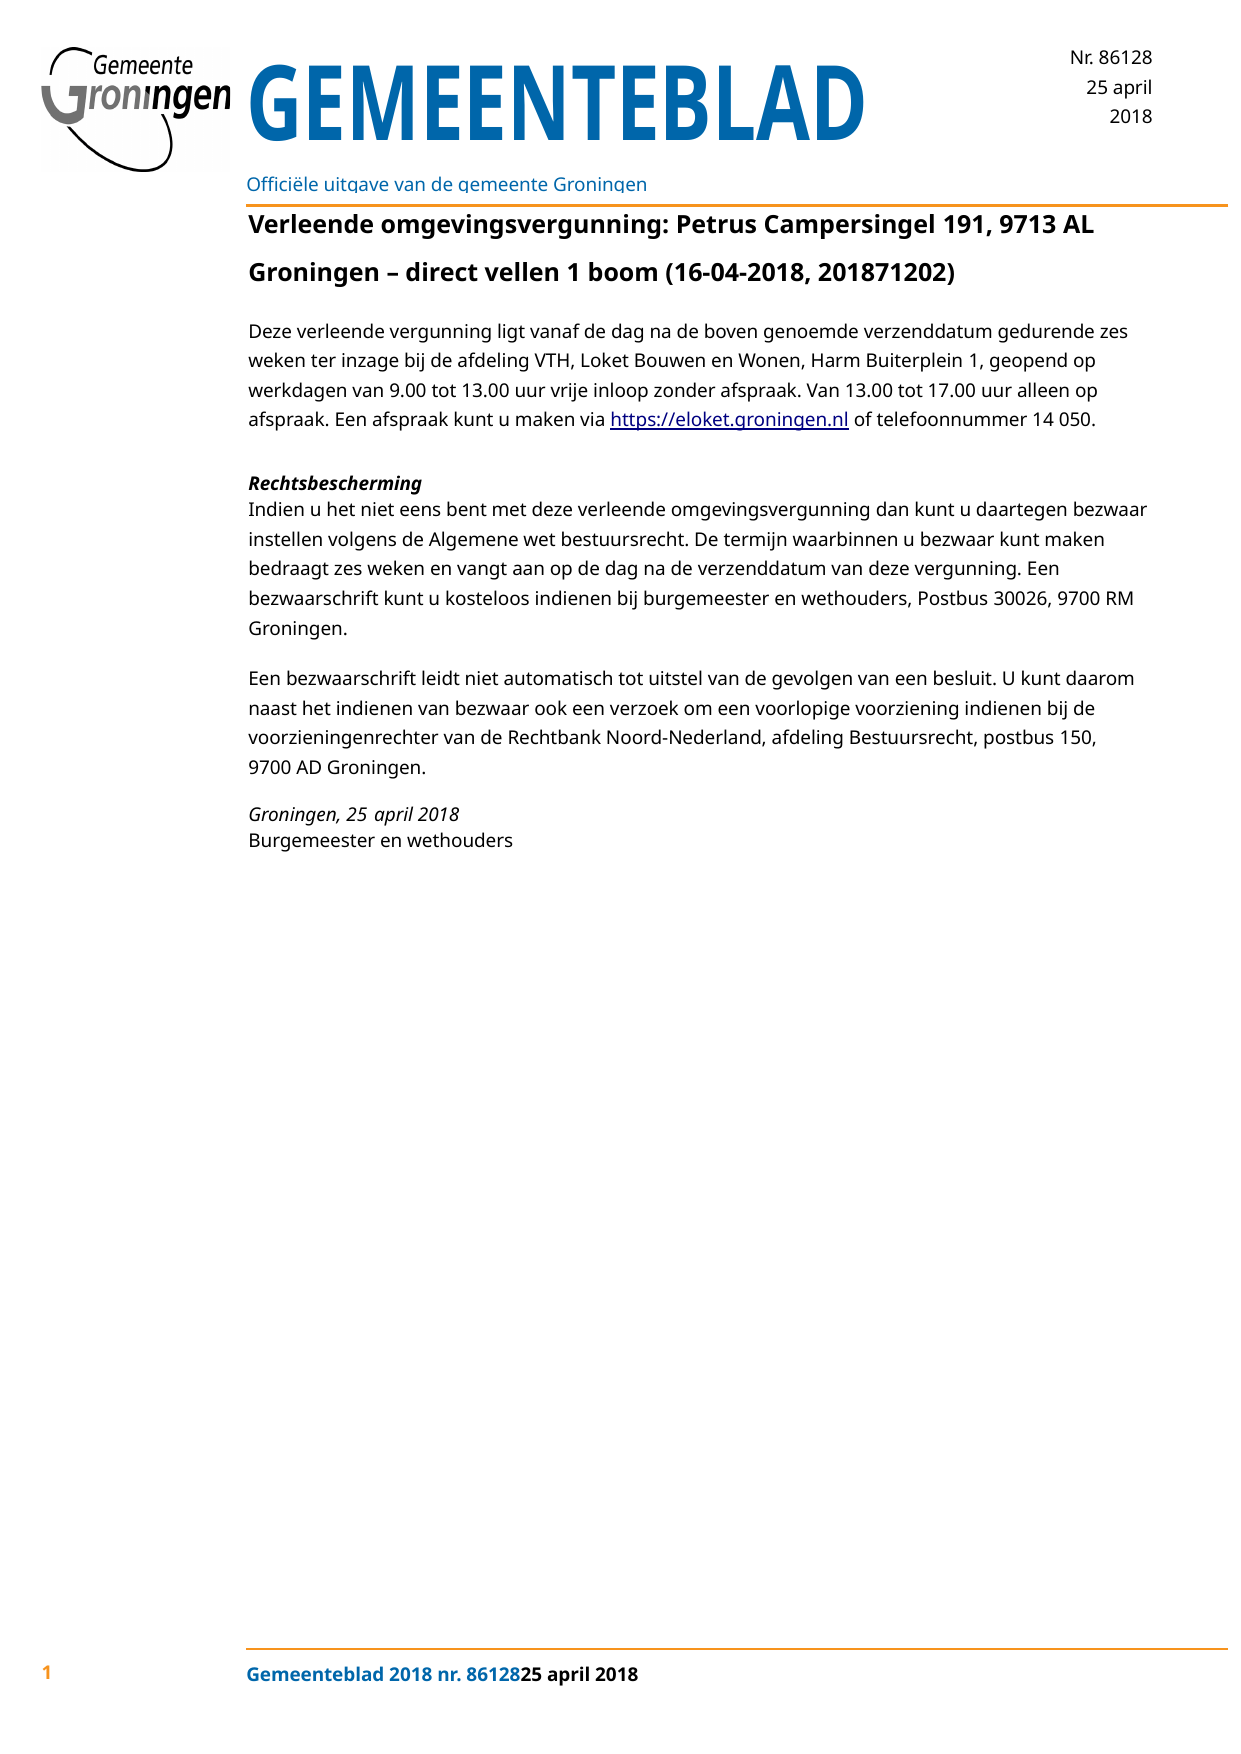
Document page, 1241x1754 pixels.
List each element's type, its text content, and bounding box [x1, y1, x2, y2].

text Een bezwaarschrift leidt niet automatisch tot uitstel van de gevolgen van een besluit. U kunt daarom naast het indienen van bezwaar ook een verzoek om een voorlopige voorziening indienen bij de voorzieningenrechter van de Rechtbank Noord-Nederland, afdeling Bestuursrecht, postbus 150, 9700 AD Groningen. [248, 665, 1152, 779]
picture [41, 47, 231, 172]
text Verleende omgevingsvergunning: Petrus Campersingel 191, 9713 AL Groningen – direct vellen 1 boom (16-04-2018, 201871202) [248, 207, 1152, 288]
text Indien u het niet eens bent met deze verleende omgevingsvergunning dan kunt u daartegen bezwaar instellen volgens de Algemene wet bestuursrecht. De termijn waarbinnen u bezwaar kunt maken bedraagt zes weken en vangt aan op de dag na de verzenddatum van deze vergunning. Een bezwaarschrift kunt u kosteloos indienen bij burgemeester en wethouders, Postbus 30026, 9700 RM Groningen. [248, 496, 1152, 640]
text Burgemeester en wethouders [248, 827, 1152, 853]
text Rechtsbescherming [248, 471, 1152, 496]
text Deze verleende vergunning ligt vanaf de dag na de boven genoemde verzenddatum gedurende zes weken ter inzage bij de afdeling VTH, Loket Bouwen en Wonen, Harm Buiterplein 1, geopend op werkdagen van 9.00 tot 13.00 uur vrije inloop zonder afspraak. Van 13.00 tot 17.00 uur alleen op afspraak. Een afspraak kunt u maken via https://eloket.groningen.nl of telefoonnummer 14 050. [248, 318, 1152, 432]
text Groningen, 25 april 2018 [248, 802, 1152, 827]
